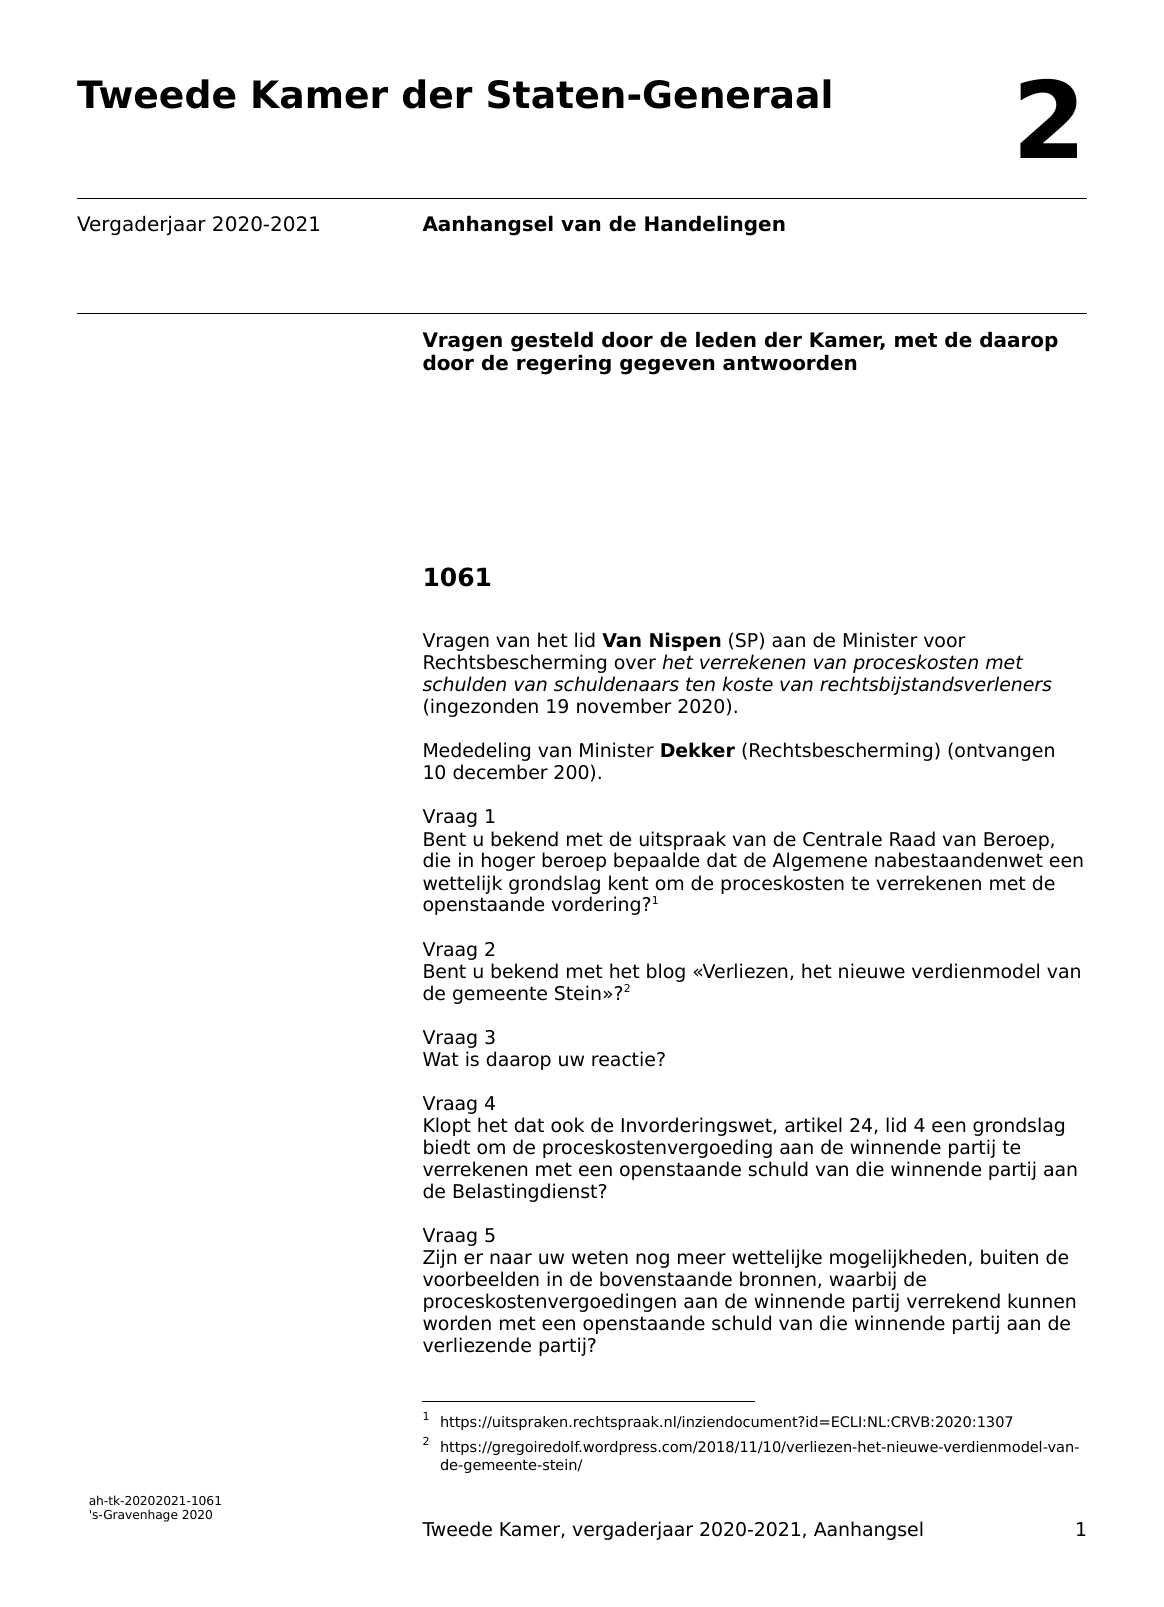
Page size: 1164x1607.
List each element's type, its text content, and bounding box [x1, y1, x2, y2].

text Vraag 1 [422, 806, 1087, 828]
text Mededeling van Minister Dekker (Rechtsbescherming) (ontvangen 10 december 200). [422, 740, 1087, 784]
text https://uitspraken.rechtspraak.nl/inziendocument?id=ECLI:NL:CRVB:2020:1307 [422, 1410, 1087, 1432]
text Klopt het dat ook de Invorderingswet, artikel 24, lid 4 een grondslag biedt om de proceskostenvergoeding aan de winnende partij te verrekenen met een openstaande schuld van die winnende partij aan de Belastingdienst? [422, 1115, 1087, 1203]
text 1061 [422, 563, 1087, 592]
text ah-tk-20202021-1061 [88, 1494, 323, 1508]
text Zijn er naar uw weten nog meer wettelijke mogelijkheden, buiten de voorbeelden in de bovenstaande bronnen, waarbij de proceskostenvergoedingen aan de winnende partij verrekend kunnen worden met een openstaande schuld van die winnende partij aan de verliezende partij? [422, 1247, 1087, 1357]
table_cell Vergaderjaar 2020-2021 [77, 199, 422, 313]
text Vraag 3 [422, 1027, 1087, 1049]
text Vraag 2 [422, 938, 1087, 961]
table_header 2 [886, 59, 1087, 198]
text Vraag 4 [422, 1093, 1087, 1115]
text Bent u bekend met het blog «Verliezen, het nieuwe verdienmodel van de gemeente Stein»? [422, 961, 1087, 1004]
text Bent u bekend met de uitspraak van de Centrale Raad van Beroep, die in hoger beroep bepaalde dat de Algemene nabestaandenwet een wettelijk grondslag kent om de proceskosten te verrekenen met de openstaande vordering? [422, 828, 1087, 916]
table_header Tweede Kamer der Staten-Generaal [77, 59, 886, 198]
text https://gregoiredolf.wordpress.com/2018/11/10/verliezen-het-nieuwe-verdienmodel-van-de-gemeente-stein/ [422, 1435, 1087, 1474]
table_cell Vragen gesteld door de leden der Kamer, met de daarop door de regering gegeven antwoorden [422, 314, 1087, 375]
text Vraag 5 [422, 1225, 1087, 1247]
text Wat is daarop uw reactie? [422, 1049, 1087, 1071]
text 's-Gravenhage 2020 [88, 1508, 323, 1522]
table_cell Aanhangsel van de Handelingen [422, 199, 1087, 313]
table_cell [77, 314, 422, 375]
text Vragen van het lid Van Nispen (SP) aan de Minister voor Rechtsbescherming over het verrekenen van proceskosten met schulden van schuldenaars ten koste van rechtsbijstandsverleners (ingezonden 19 november 2020). [422, 630, 1087, 718]
